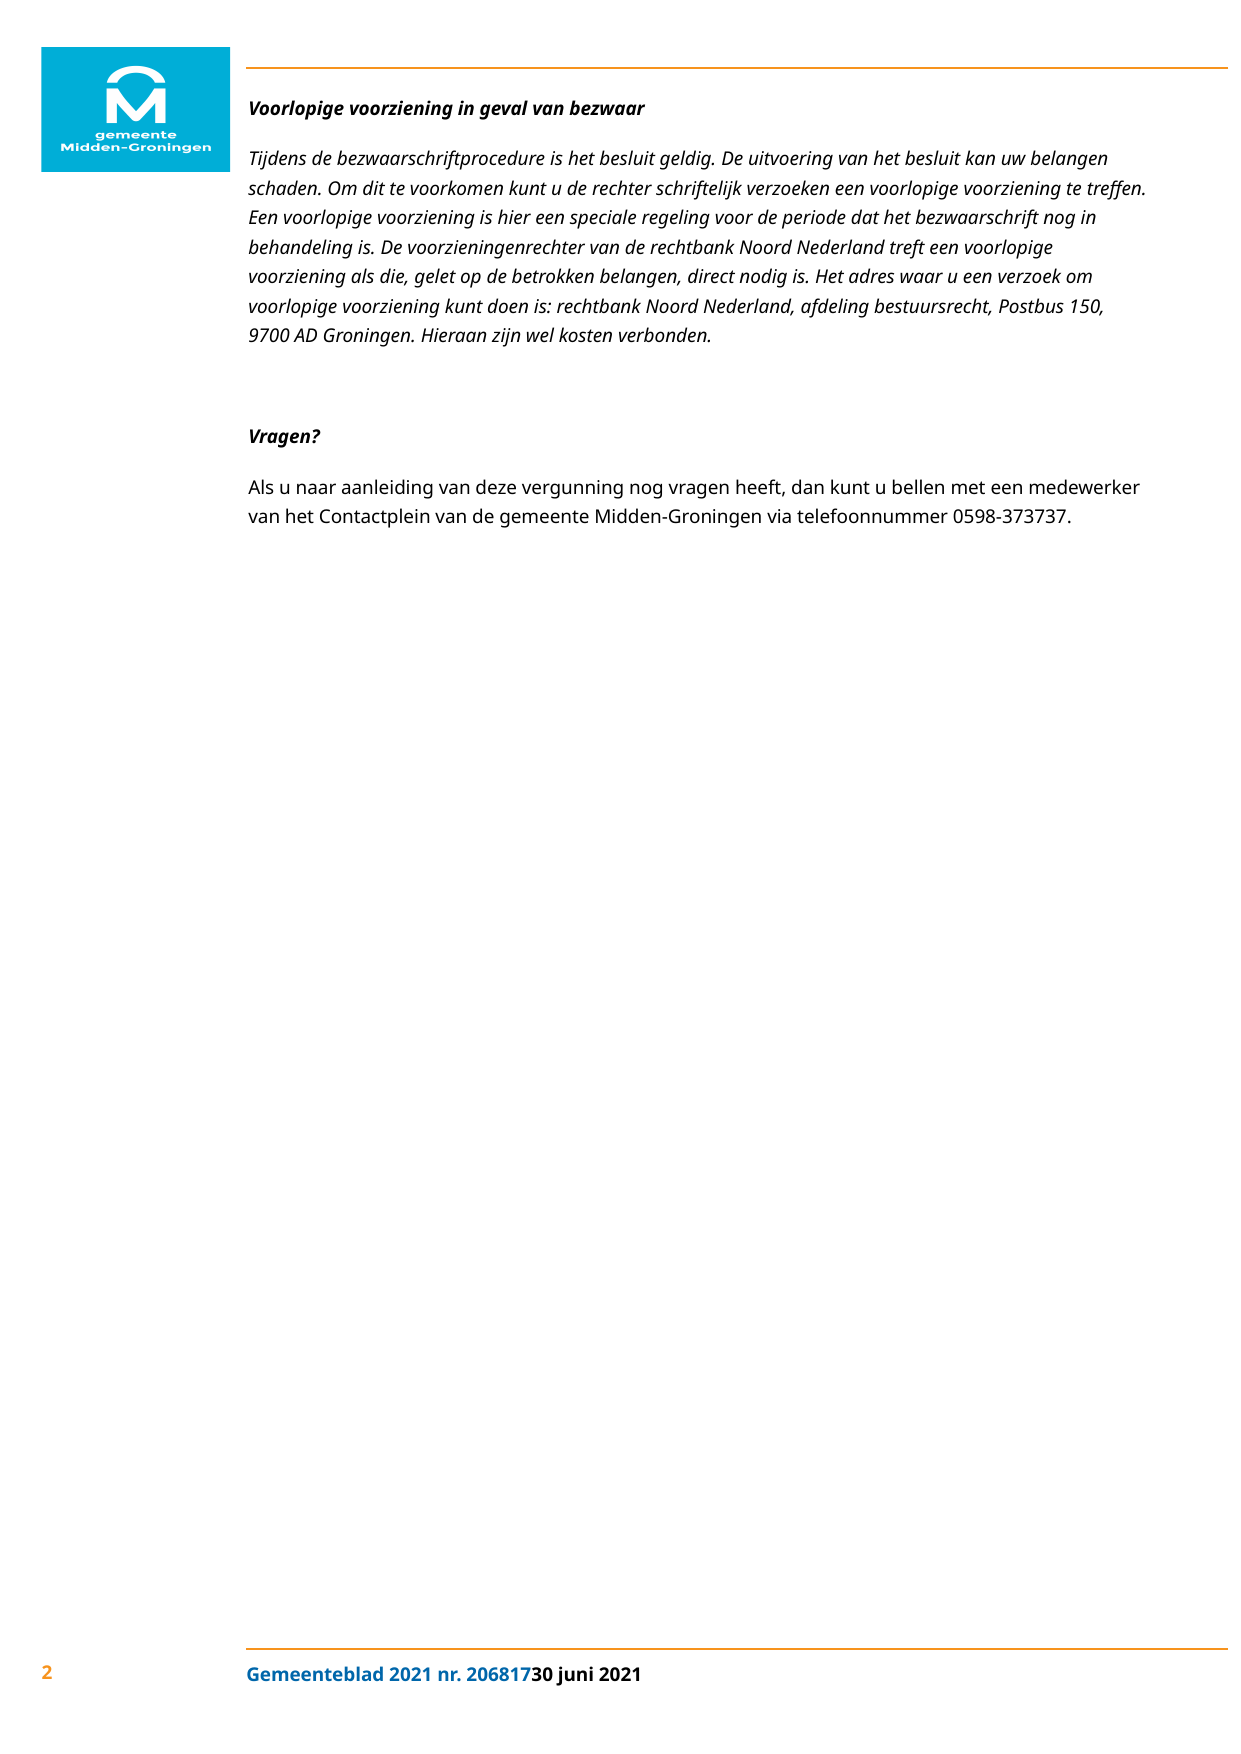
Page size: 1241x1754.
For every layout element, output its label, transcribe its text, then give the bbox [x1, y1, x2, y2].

picture [184, 146, 190, 153]
text Voorlopige voorziening in geval van bezwaar [248, 95, 1152, 121]
picture [107, 89, 165, 122]
text Als u naar aanleiding van deze vergunning nog vragen heeft, dan kunt u bellen met een medewerker van het Contactplein van de gemeente Midden-Groningen via telefoonnummer 0598-373737. [248, 474, 1152, 529]
text Vragen? [248, 423, 1152, 449]
text Tijdens de bezwaarschriftprocedure is het besluit geldig. De uitvoering van het besluit kan uw belangen schaden. Om dit te voorkomen kunt u de rechter schriftelijk verzoeken een voorlopige voorziening te treffen. Een voorlopige voorziening is hier een speciale regeling voor de periode dat het bezwaarschrift nog in behandeling is. De voorzieningenrechter van de rechtbank Noord Nederland treft een voorlopige voorziening als die, gelet op de betrokken belangen, direct nodig is. Het adres waar u een verzoek om voorlopige voorziening kunt doen is: rechtbank Noord Nederland, afdeling bestuursrecht, Postbus 150, 9700 AD Groningen. Hieraan zijn wel kosten verbonden. [248, 145, 1152, 348]
picture [108, 66, 164, 82]
